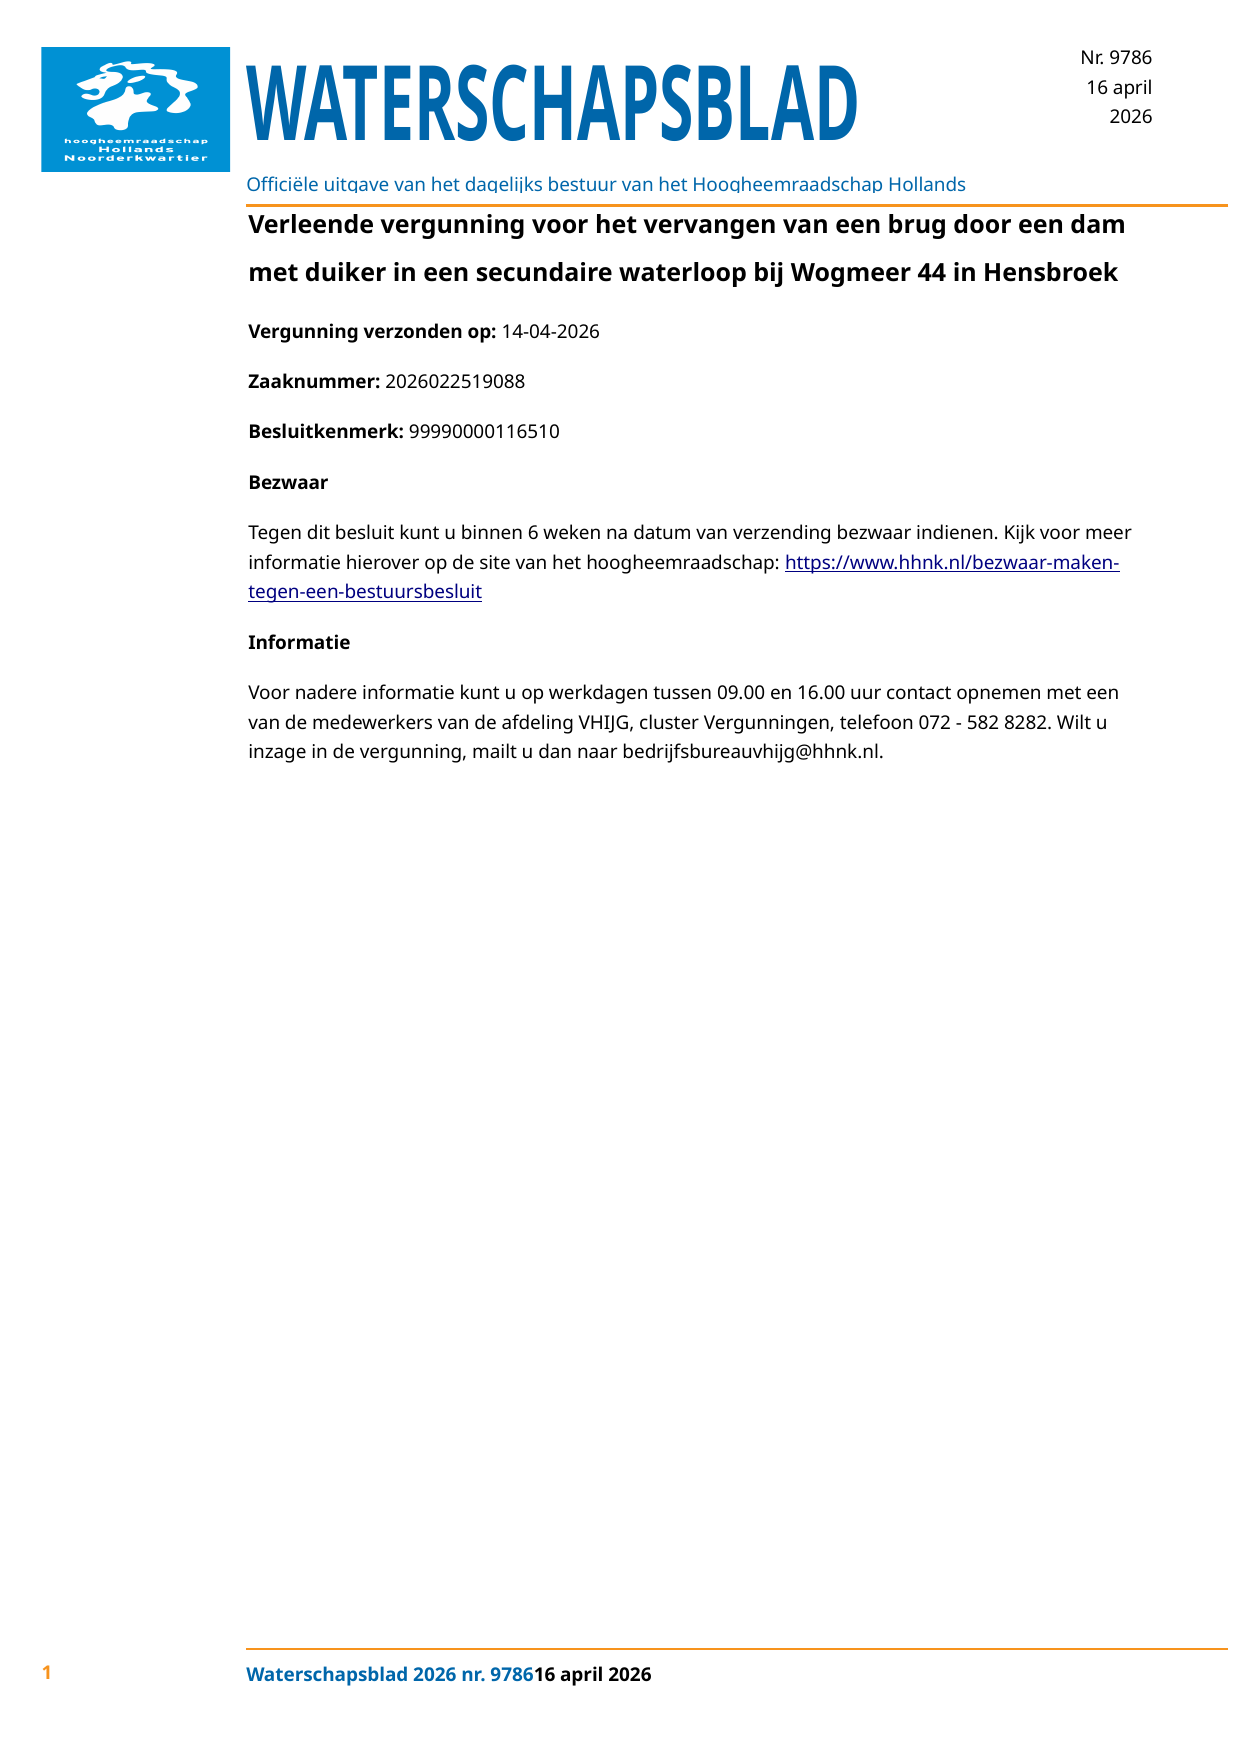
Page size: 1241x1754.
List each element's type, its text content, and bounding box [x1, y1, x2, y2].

text Bezwaar [248, 469, 1152, 495]
picture [129, 76, 144, 82]
text Besluitkenmerk: 99990000116510 [248, 419, 1152, 444]
text Verleende vergunning voor het vervangen van een brug door een dam met duiker in een secundaire waterloop bij Wogmeer 44 in Hensbroek [248, 207, 1152, 288]
text Vergunning verzonden op: 14-04-2026 [248, 318, 1152, 344]
text Zaaknummer: 2026022519088 [248, 368, 1152, 394]
text Informatie [248, 629, 1152, 655]
picture [118, 62, 197, 112]
picture [78, 64, 122, 99]
text Tegen dit besluit kunt u binnen 6 weken na datum van verzending bezwaar indienen. Kijk voor meer informatie hierover op de site van het hoogheemraadschap: https://www.hhnk.nl/bezwaar-maken-tegen-een-bestuursbesluit [248, 519, 1152, 604]
text Voor nadere informatie kunt u op werkdagen tussen 09.00 en 16.00 uur contact opnemen met een van de medewerkers van de afdeling VHIJG, cluster Vergunningen, telefoon 072 - 582 8282. Wilt u inzage in de vergunning, mailt u dan naar bedrijfsbureauvhijg@hhnk.nl. [248, 679, 1152, 764]
picture [88, 87, 157, 130]
